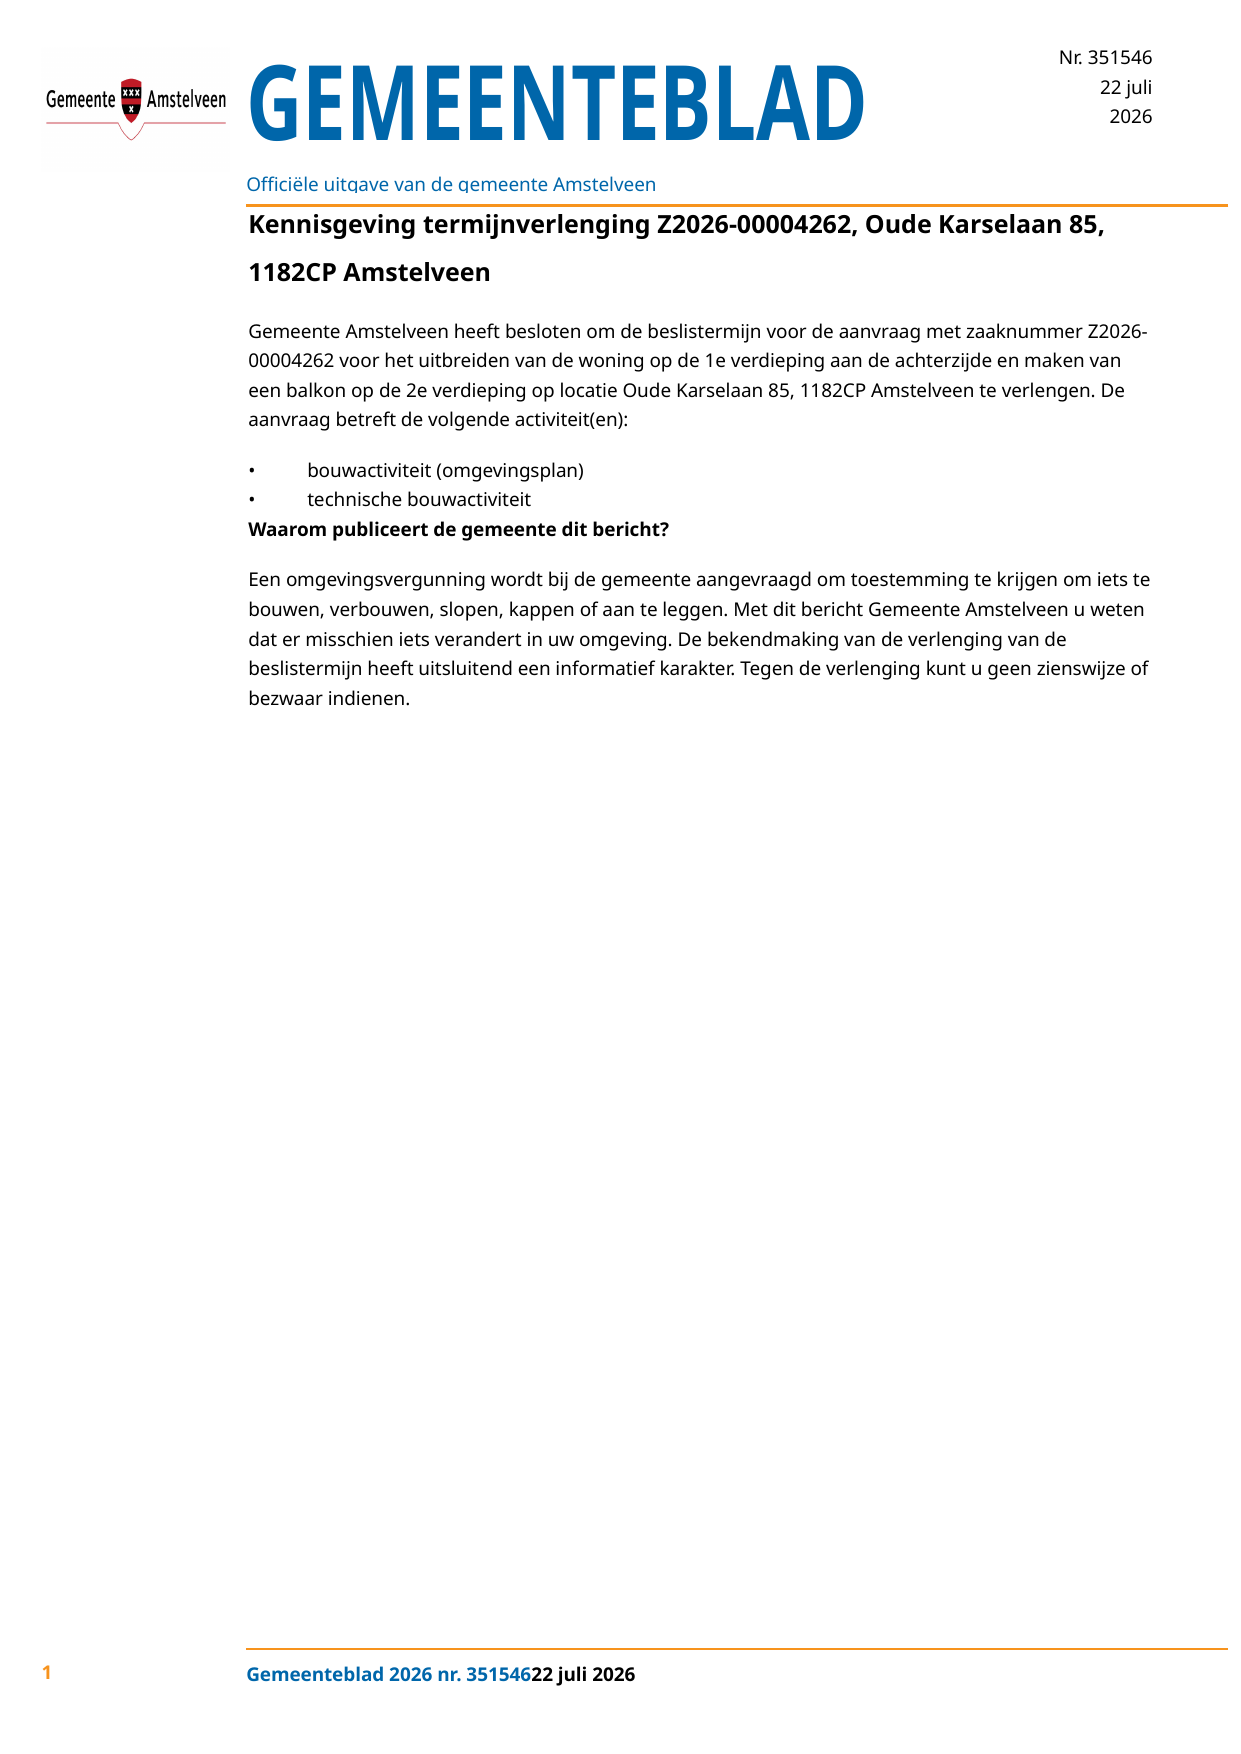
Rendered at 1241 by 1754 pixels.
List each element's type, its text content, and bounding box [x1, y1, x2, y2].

text Kennisgeving termijnverlenging Z2026-00004262, Oude Karselaan 85, 1182CP Amstelveen [248, 207, 1152, 288]
text Een omgevingsvergunning wordt bij de gemeente aangevraagd om toestemming te krijgen om iets te bouwen, verbouwen, slopen, kappen of aan te leggen. Met dit bericht Gemeente Amstelveen u weten dat er misschien iets verandert in uw omgeving. De bekendmaking van de verlenging van de beslistermijn heeft uitsluitend een informatief karakter. Tegen de verlenging kunt u geen zienswijze of bezwaar indienen. [248, 567, 1152, 711]
list bouwactiviteit (omgevingsplan) [248, 457, 1152, 483]
text Gemeente Amstelveen heeft besloten om de beslistermijn voor de aanvraag met zaaknummer Z2026-00004262 voor het uitbreiden van de woning op de 1e verdieping aan de achterzijde en maken van een balkon op de 2e verdieping op locatie Oude Karselaan 85, 1182CP Amstelveen te verlengen. De aanvraag betreft de volgende activiteit(en): [248, 318, 1152, 432]
text Waarom publiceert de gemeente dit bericht? [248, 516, 1152, 542]
list technische bouwactiviteit [248, 487, 1152, 512]
picture [41, 47, 231, 172]
